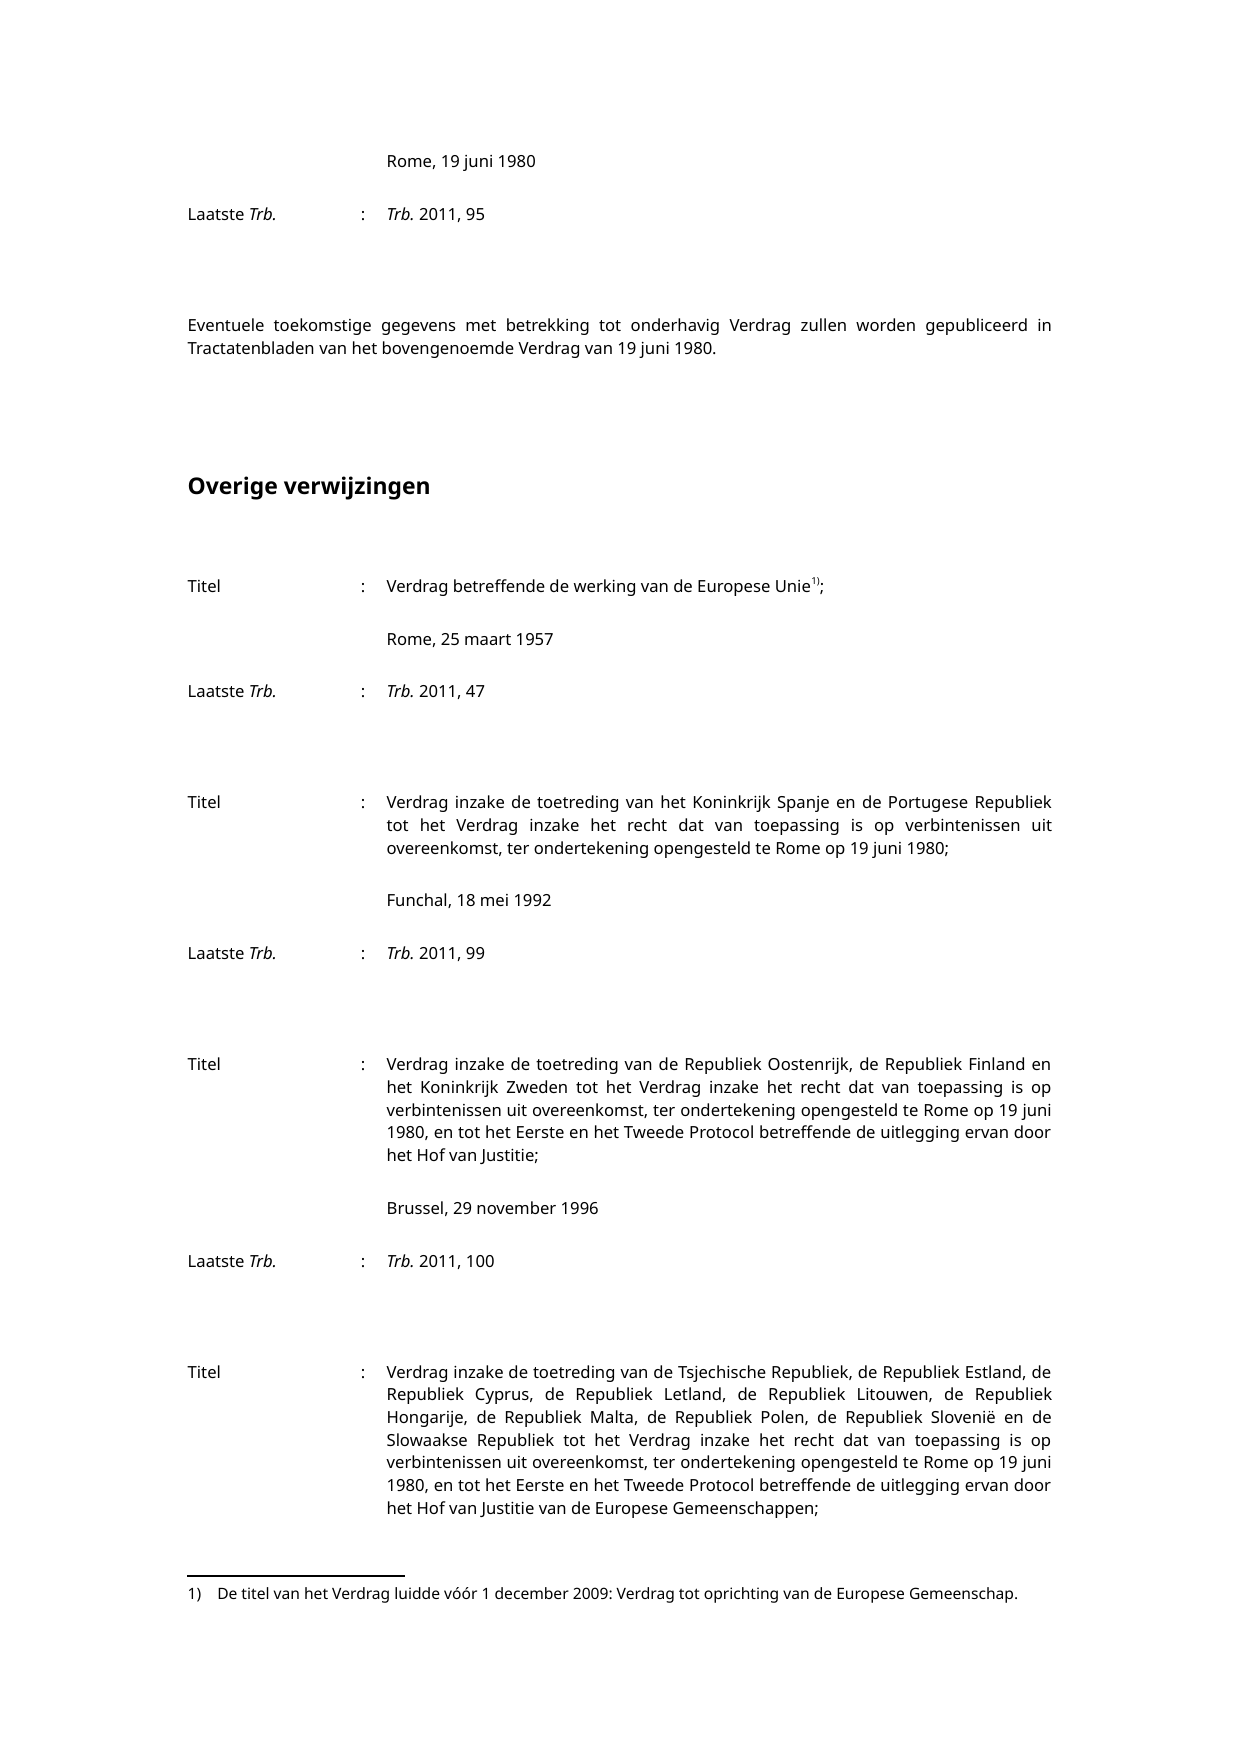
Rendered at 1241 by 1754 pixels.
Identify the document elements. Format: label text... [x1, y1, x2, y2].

table_header : [361, 574, 386, 680]
table_cell : [361, 1360, 386, 1549]
table_cell : [361, 791, 386, 942]
table_cell Rome, 19 juni 1980 [386, 150, 1053, 203]
table_cell Eventuele toekomstige gegevens met betrekking tot onderhavig Verdrag zullen worden gepubliceerd in Tractatenbladen van het bovengenoemde Verdrag van 19 juni 1980. [188, 314, 1053, 389]
table_cell Trb. 2011, 95 [386, 203, 1053, 255]
subtitle Overige verwijzingen [187, 470, 1053, 501]
table_cell [361, 255, 386, 314]
table_header Verdrag betreffende de werking van de Europese Unie; Rome, 25 maart 1957 [386, 574, 1053, 680]
table_cell [361, 733, 386, 791]
table_cell Laatste Trb. [188, 1249, 361, 1302]
table_cell : [361, 203, 386, 255]
table_cell Titel [188, 1053, 361, 1249]
table_cell : [361, 1249, 386, 1302]
table_cell [386, 1302, 1053, 1360]
table_cell [188, 995, 361, 1053]
table_cell Laatste Trb. [188, 942, 361, 994]
table_cell [188, 255, 361, 314]
table_cell [188, 1302, 361, 1360]
table_cell [386, 995, 1053, 1053]
table_cell : [361, 1053, 386, 1249]
table_cell Verdrag inzake de toetreding van de Tsjechische Republiek, de Republiek Estland, de Republiek Cyprus, de Republiek Letland, de Republiek Litouwen, de Republiek Hongarije, de Republiek Malta, de Republiek Polen, de Republiek Slovenië en de Slowaakse Republiek tot het Verdrag inzake het recht dat van toepassing is op verbintenissen uit overeenkomst, ter ondertekening opengesteld te Rome op 19 juni 1980, en tot het Eerste en het Tweede Protocol betreffende de uitlegging ervan door het Hof van Justitie van de Europese Gemeenschappen; [386, 1360, 1053, 1549]
table_cell Trb. 2011, 99 [386, 942, 1053, 994]
table_cell Titel [188, 1360, 361, 1549]
table_cell [361, 1302, 386, 1360]
table_cell Titel [188, 791, 361, 942]
table_cell [386, 255, 1053, 314]
table_cell Laatste Trb. [188, 680, 361, 732]
table_cell : [361, 680, 386, 732]
table_cell [386, 733, 1053, 791]
table_cell [188, 150, 361, 203]
table_cell Verdrag inzake de toetreding van de Republiek Oostenrijk, de Republiek Finland en het Koninkrijk Zweden tot het Verdrag inzake het recht dat van toepassing is op verbintenissen uit overeenkomst, ter ondertekening opengesteld te Rome op 19 juni 1980, en tot het Eerste en het Tweede Protocol betreffende de uitlegging ervan door het Hof van Justitie; Brussel, 29 november 1996 [386, 1053, 1053, 1249]
table_cell [361, 150, 386, 203]
table_header Titel [188, 574, 361, 680]
table_cell Laatste Trb. [188, 203, 361, 255]
table_cell [361, 995, 386, 1053]
table_cell Trb. 2011, 47 [386, 680, 1053, 732]
table_cell Verdrag inzake de toetreding van het Koninkrijk Spanje en de Portugese Republiek tot het Verdrag inzake het recht dat van toepassing is op verbintenissen uit overeenkomst, ter ondertekening opengesteld te Rome op 19 juni 1980; Funchal, 18 mei 1992 [386, 791, 1053, 942]
table_cell Trb. 2011, 100 [386, 1249, 1053, 1302]
table_cell [188, 733, 361, 791]
table_cell : [361, 942, 386, 994]
